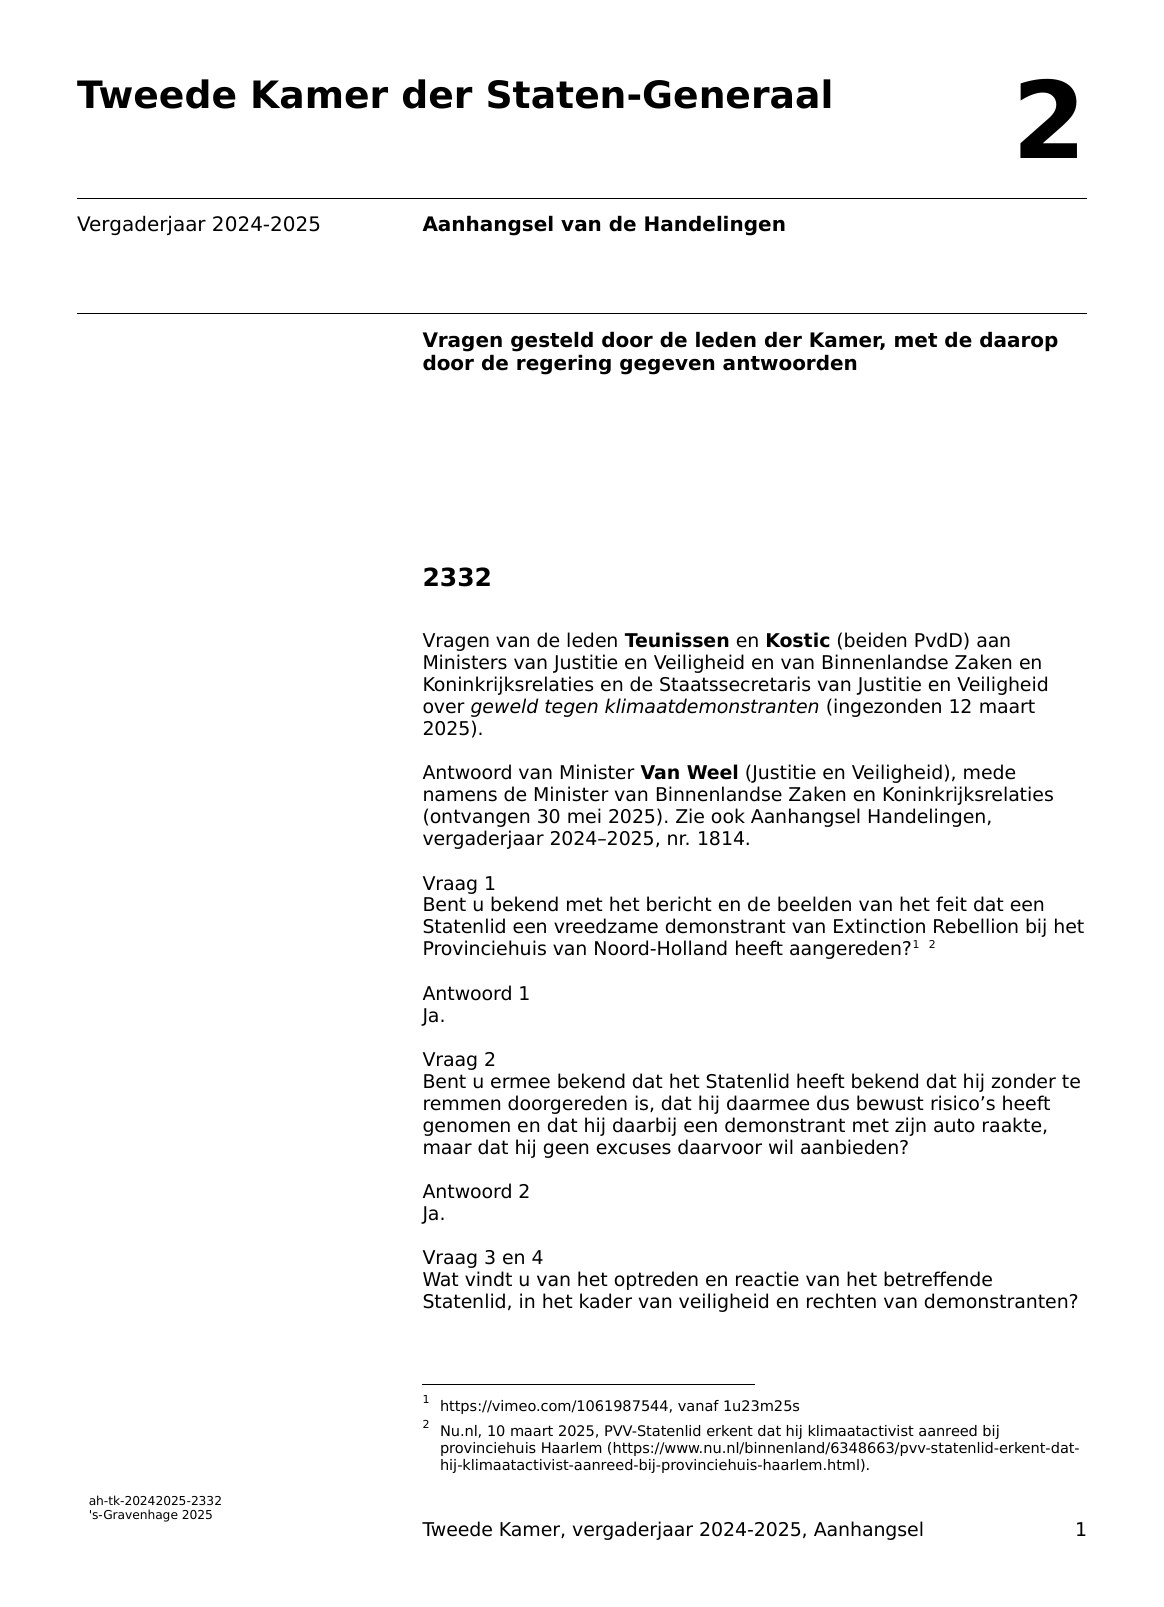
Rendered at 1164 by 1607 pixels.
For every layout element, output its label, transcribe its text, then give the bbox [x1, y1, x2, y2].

text Vragen van de leden Teunissen en Kostic (beiden PvdD) aan Ministers van Justitie en Veiligheid en van Binnenlandse Zaken en Koninkrijksrelaties en de Staatssecretaris van Justitie en Veiligheid over geweld tegen klimaatdemonstranten (ingezonden 12 maart 2025). [422, 630, 1087, 740]
text Vraag 2 [422, 1049, 1087, 1071]
text Bent u bekend met het bericht en de beelden van het feit dat een Statenlid een vreedzame demonstrant van Extinction Rebellion bij het Provinciehuis van Noord-Holland heeft aangereden? [422, 894, 1087, 960]
text Antwoord van Minister Van Weel (Justitie en Veiligheid), mede namens de Minister van Binnenlandse Zaken en Koninkrijksrelaties (ontvangen 30 mei 2025). Zie ook Aanhangsel Handelingen, vergaderjaar 2024–2025, nr. 1814. [422, 762, 1087, 850]
table_header 2 [886, 59, 1087, 198]
text Vraag 3 en 4 [422, 1247, 1087, 1269]
text Nu.nl, 10 maart 2025, PVV-Statenlid erkent dat hij klimaatactivist aanreed bij provinciehuis Haarlem (https://www.nu.nl/binnenland/6348663/pvv-statenlid-erkent-dat-hij-klimaatactivist-aanreed-bij-provinciehuis-haarlem.html). [422, 1418, 1087, 1474]
text Antwoord 1 [422, 982, 1087, 1004]
table_header Tweede Kamer der Staten-Generaal [77, 59, 886, 198]
text Ja. [422, 1203, 1087, 1225]
text Antwoord 2 [422, 1181, 1087, 1203]
text Bent u ermee bekend dat het Statenlid heeft bekend dat hij zonder te remmen doorgereden is, dat hij daarmee dus bewust risico’s heeft genomen en dat hij daarbij een demonstrant met zijn auto raakte, maar dat hij geen excuses daarvoor wil aanbieden? [422, 1071, 1087, 1158]
text 's-Gravenhage 2025 [88, 1508, 323, 1522]
text Vraag 1 [422, 872, 1087, 894]
table_cell Vragen gesteld door de leden der Kamer, met de daarop door de regering gegeven antwoorden [422, 314, 1087, 375]
text Wat vindt u van het optreden en reactie van het betreffende Statenlid, in het kader van veiligheid en rechten van demonstranten? [422, 1269, 1087, 1313]
text https://vimeo.com/1061987544, vanaf 1u23m25s [422, 1393, 1087, 1416]
table_cell [77, 314, 422, 375]
text 2332 [422, 563, 1087, 592]
table_cell Aanhangsel van de Handelingen [422, 199, 1087, 313]
table_cell Vergaderjaar 2024-2025 [77, 199, 422, 313]
text Ja. [422, 1004, 1087, 1026]
text ah-tk-20242025-2332 [88, 1494, 323, 1508]
